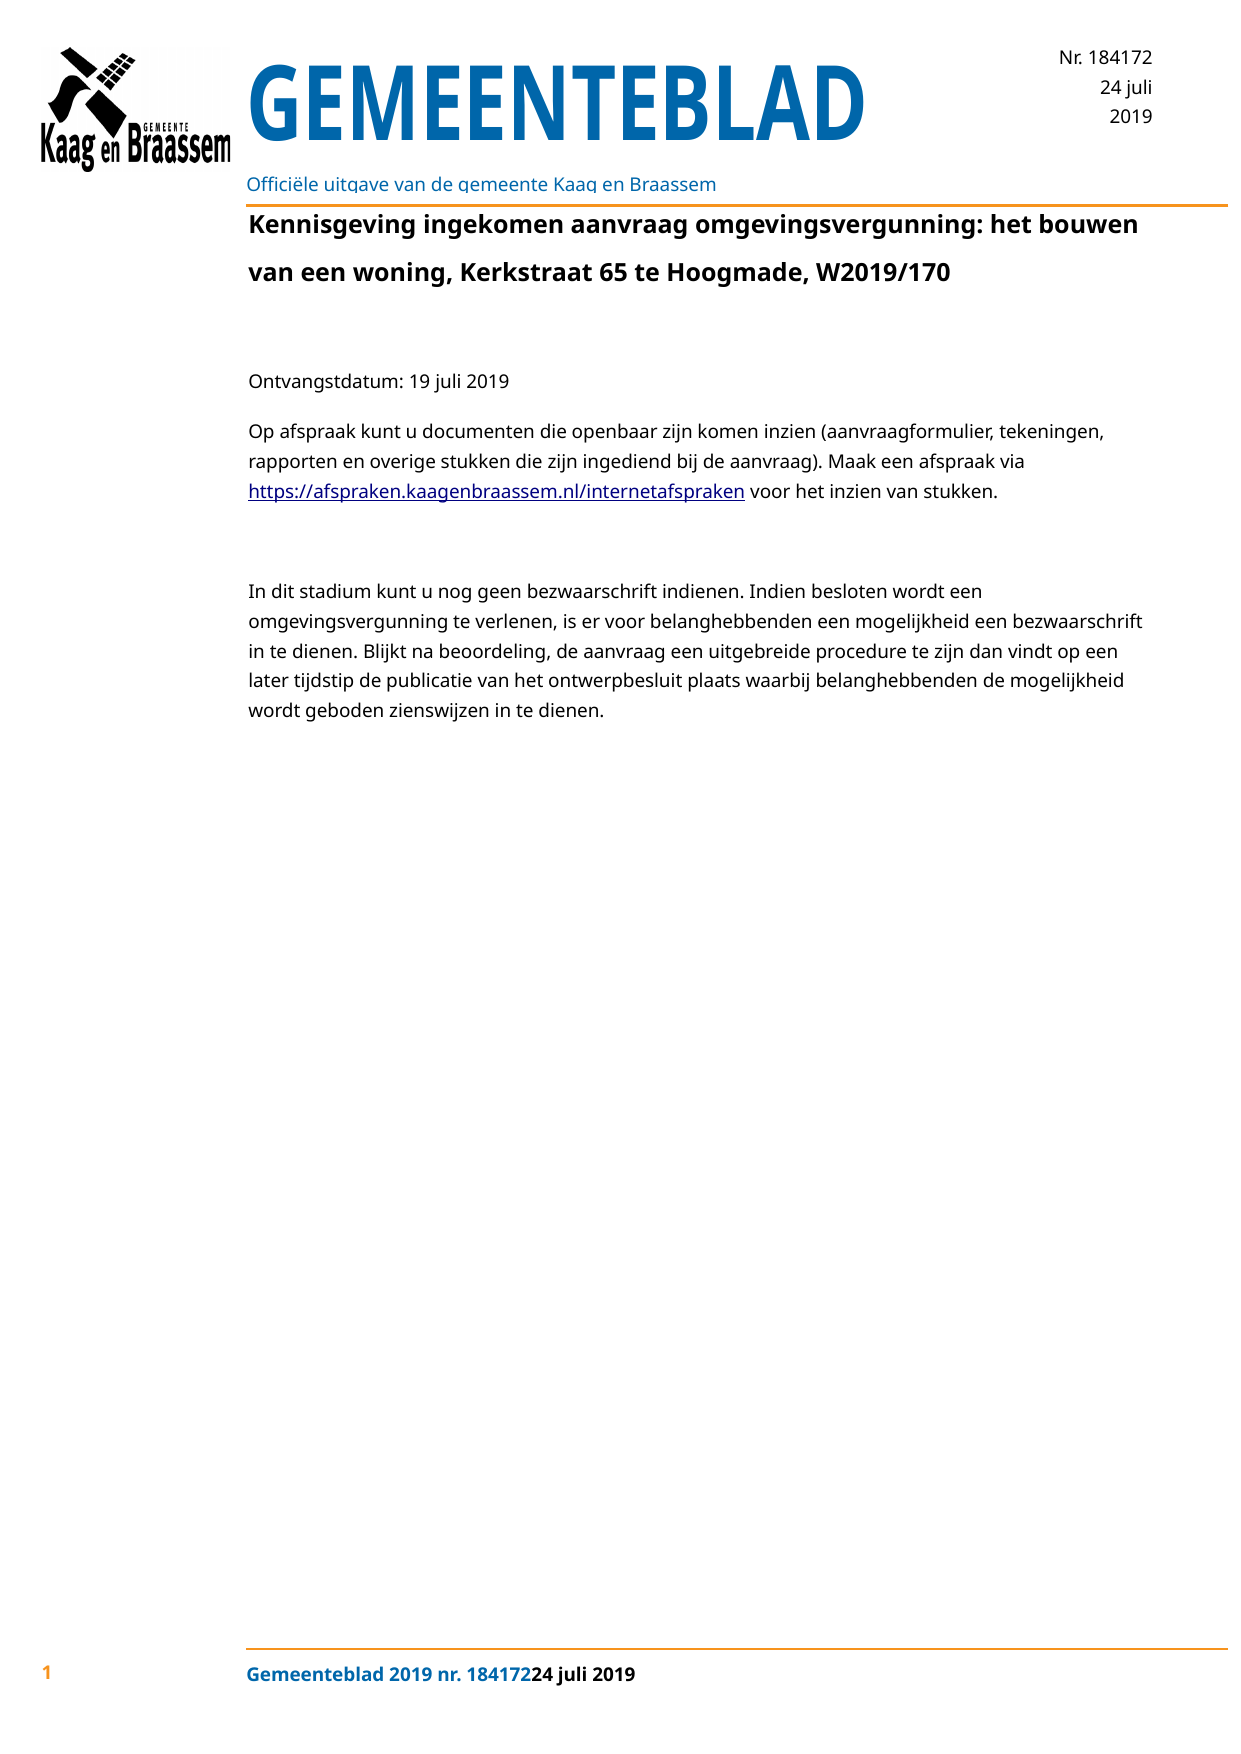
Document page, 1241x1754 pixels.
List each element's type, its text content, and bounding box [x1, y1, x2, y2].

picture [41, 47, 231, 172]
text In dit stadium kunt u nog geen bezwaarschrift indienen. Indien besloten wordt een omgevingsvergunning te verlenen, is er voor belanghebbenden een mogelijkheid een bezwaarschrift in te dienen. Blijkt na beoordeling, de aanvraag een uitgebreide procedure te zijn dan vindt op een later tijdstip de publicatie van het ontwerpbesluit plaats waarbij belanghebbenden de mogelijkheid wordt geboden zienswijzen in te dienen. [248, 579, 1152, 723]
text Ontvangstdatum: 19 juli 2019 [248, 368, 1152, 394]
text Kennisgeving ingekomen aanvraag omgevingsvergunning: het bouwen van een woning, Kerkstraat 65 te Hoogmade, W2019/170 [248, 207, 1152, 288]
text Op afspraak kunt u documenten die openbaar zijn komen inzien (aanvraagformulier, tekeningen, rapporten en overige stukken die zijn ingediend bij de aanvraag). Maak een afspraak via https://afspraken.kaagenbraassem.nl/internetafspraken voor het inzien van stukken. [248, 419, 1152, 504]
